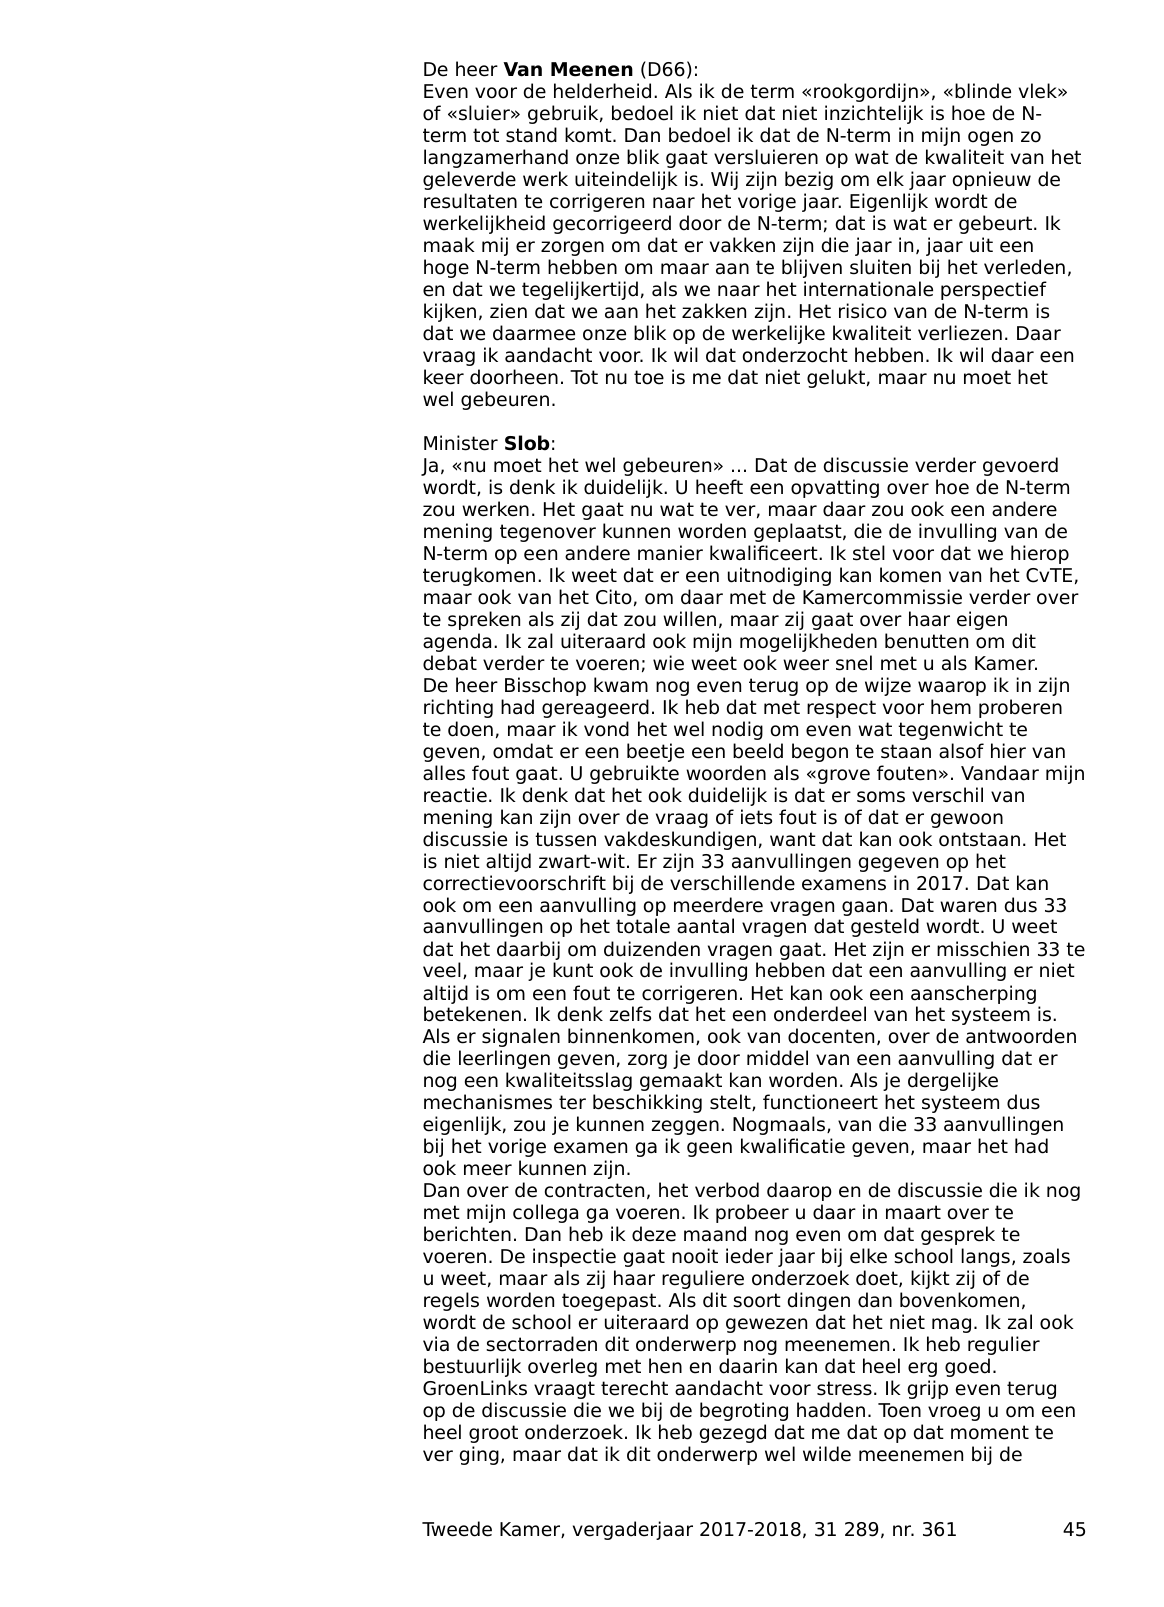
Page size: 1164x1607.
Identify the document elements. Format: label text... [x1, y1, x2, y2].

text Ja, «nu moet het wel gebeuren» ... Dat de discussie verder gevoerd wordt, is denk ik duidelijk. U heeft een opvatting over hoe de N-term zou werken. Het gaat nu wat te ver, maar daar zou ook een andere mening tegenover kunnen worden geplaatst, die de invulling van de N-term op een andere manier kwalificeert. Ik stel voor dat we hierop terugkomen. Ik weet dat er een uitnodiging kan komen van het CvTE, maar ook van het Cito, om daar met de Kamercommissie verder over te spreken als zij dat zou willen, maar zij gaat over haar eigen agenda. Ik zal uiteraard ook mijn mogelijkheden benutten om dit debat verder te voeren; wie weet ook weer snel met u als Kamer. [422, 455, 1087, 675]
text De heer Bisschop kwam nog even terug op de wijze waarop ik in zijn richting had gereageerd. Ik heb dat met respect voor hem proberen te doen, maar ik vond het wel nodig om even wat tegenwicht te geven, omdat er een beetje een beeld begon te staan alsof hier van alles fout gaat. U gebruikte woorden als «grove fouten». Vandaar mijn reactie. Ik denk dat het ook duidelijk is dat er soms verschil van mening kan zijn over de vraag of iets fout is of dat er gewoon discussie is tussen vakdeskundigen, want dat kan ook ontstaan. Het is niet altijd zwart-wit. Er zijn 33 aanvullingen gegeven op het correctievoorschrift bij de verschillende examens in 2017. Dat kan ook om een aanvulling op meerdere vragen gaan. Dat waren dus 33 aanvullingen op het totale aantal vragen dat gesteld wordt. U weet dat het daarbij om duizenden vragen gaat. Het zijn er misschien 33 te veel, maar je kunt ook de invulling hebben dat een aanvulling er niet altijd is om een fout te corrigeren. Het kan ook een aanscherping betekenen. Ik denk zelfs dat het een onderdeel van het systeem is. Als er signalen binnenkomen, ook van docenten, over de antwoorden die leerlingen geven, zorg je door middel van een aanvulling dat er nog een kwaliteitsslag gemaakt kan worden. Als je dergelijke mechanismes ter beschikking stelt, functioneert het systeem dus eigenlijk, zou je kunnen zeggen. Nogmaals, van die 33 aanvullingen bij het vorige examen ga ik geen kwalificatie geven, maar het had ook meer kunnen zijn. [422, 675, 1087, 1180]
text Dan over de contracten, het verbod daarop en de discussie die ik nog met mijn collega ga voeren. Ik probeer u daar in maart over te berichten. Dan heb ik deze maand nog even om dat gesprek te voeren. De inspectie gaat nooit ieder jaar bij elke school langs, zoals u weet, maar als zij haar reguliere onderzoek doet, kijkt zij of de regels worden toegepast. Als dit soort dingen dan bovenkomen, wordt de school er uiteraard op gewezen dat het niet mag. Ik zal ook via de sectorraden dit onderwerp nog meenemen. Ik heb regulier bestuurlijk overleg met hen en daarin kan dat heel erg goed. [422, 1180, 1087, 1378]
text Even voor de helderheid. Als ik de term «rookgordijn», «blinde vlek» of «sluier» gebruik, bedoel ik niet dat niet inzichtelijk is hoe de N-term tot stand komt. Dan bedoel ik dat de N-term in mijn ogen zo langzamerhand onze blik gaat versluieren op wat de kwaliteit van het geleverde werk uiteindelijk is. Wij zijn bezig om elk jaar opnieuw de resultaten te corrigeren naar het vorige jaar. Eigenlijk wordt de werkelijkheid gecorrigeerd door de N-term; dat is wat er gebeurt. Ik maak mij er zorgen om dat er vakken zijn die jaar in, jaar uit een hoge N-term hebben om maar aan te blijven sluiten bij het verleden, en dat we tegelijkertijd, als we naar het internationale perspectief kijken, zien dat we aan het zakken zijn. Het risico van de N-term is dat we daarmee onze blik op de werkelijke kwaliteit verliezen. Daar vraag ik aandacht voor. Ik wil dat onderzocht hebben. Ik wil daar een keer doorheen. Tot nu toe is me dat niet gelukt, maar nu moet het wel gebeuren. [422, 81, 1087, 411]
text De heer Van Meenen (D66): [422, 59, 1087, 81]
text GroenLinks vraagt terecht aandacht voor stress. Ik grijp even terug op de discussie die we bij de begroting hadden. Toen vroeg u om een heel groot onderzoek. Ik heb gezegd dat me dat op dat moment te ver ging, maar dat ik dit onderwerp wel wilde meenemen bij de [422, 1378, 1087, 1466]
text Minister Slob: [422, 433, 1087, 455]
